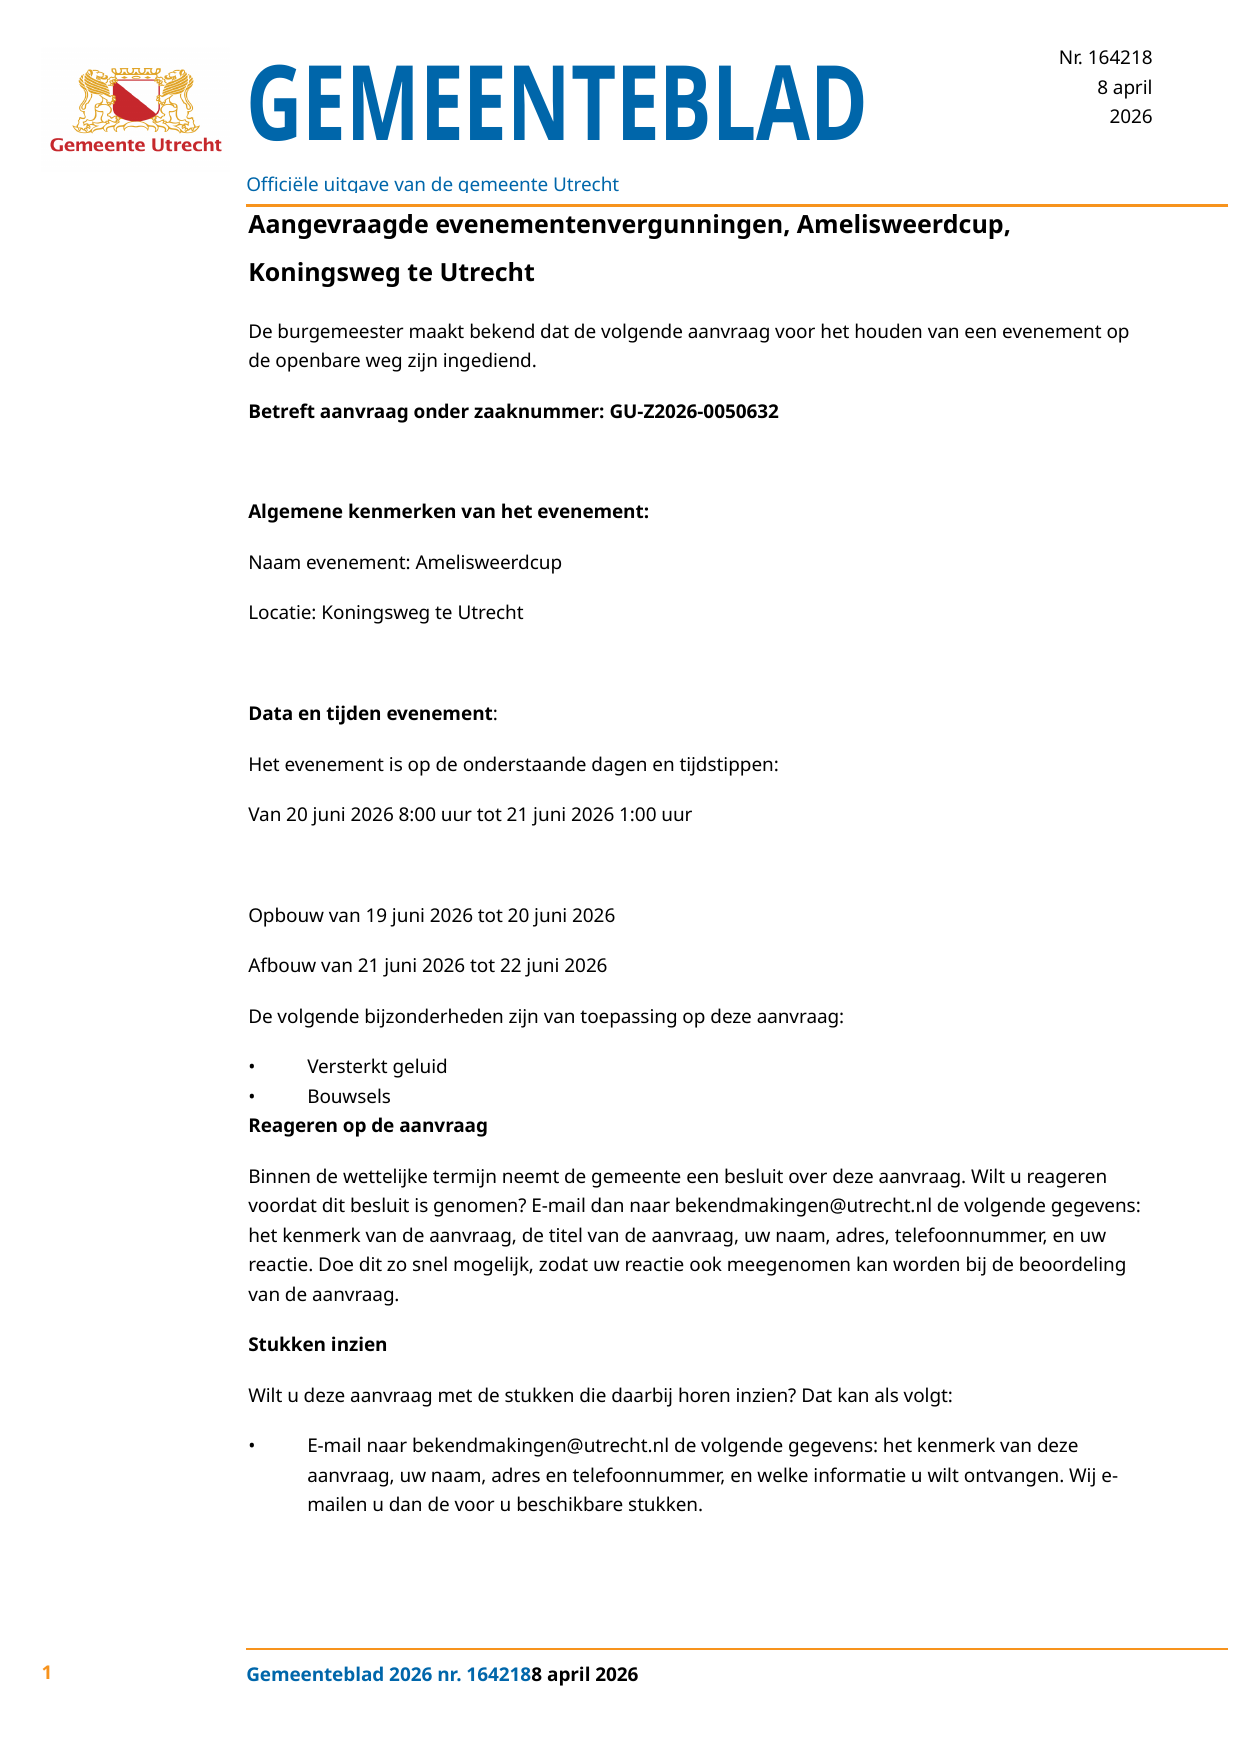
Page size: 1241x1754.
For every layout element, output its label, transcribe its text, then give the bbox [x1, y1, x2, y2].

text Naam evenement: Amelisweerdcup [248, 549, 1152, 575]
list Versterkt geluid [248, 1053, 1152, 1079]
text Algemene kenmerken van het evenement: [248, 499, 1152, 524]
text Reageren op de aanvraag [248, 1112, 1152, 1138]
text De burgemeester maakt bekend dat de volgende aanvraag voor het houden van een evenement op de openbare weg zijn ingediend. [248, 318, 1152, 373]
text Locatie: Koningsweg te Utrecht [248, 599, 1152, 625]
text Stukken inzien [248, 1332, 1152, 1357]
list E-mail naar bekendmakingen@utrecht.nl de volgende gegevens: het kenmerk van deze aanvraag, uw naam, adres en telefoonnummer, en welke informatie u wilt ontvangen. Wij e-mailen u dan de voor u beschikbare stukken. [248, 1432, 1152, 1517]
text Het evenement is op de onderstaande dagen en tijdstippen: [248, 751, 1152, 777]
text Binnen de wettelijke termijn neemt de gemeente een besluit over deze aanvraag. Wilt u reageren voordat dit besluit is genomen? E-mail dan naar bekendmakingen@utrecht.nl de volgende gegevens: het kenmerk van de aanvraag, de titel van de aanvraag, uw naam, adres, telefoonnummer, en uw reactie. Doe dit zo snel mogelijk, zodat uw reactie ook meegenomen kan worden bij de beoordeling van de aanvraag. [248, 1163, 1152, 1307]
text Data en tijden evenement: [248, 700, 1152, 726]
picture [41, 47, 231, 172]
text Wilt u deze aanvraag met de stukken die daarbij horen inzien? Dat kan als volgt: [248, 1382, 1152, 1408]
text Van 20 juni 2026 8:00 uur tot 21 juni 2026 1:00 uur [248, 801, 1152, 827]
text Opbouw van 19 juni 2026 tot 20 juni 2026 [248, 902, 1152, 928]
text De volgende bijzonderheden zijn van toepassing op deze aanvraag: [248, 1003, 1152, 1029]
text Betreft aanvraag onder zaaknummer: GU-Z2026-0050632 [248, 398, 1152, 424]
text Aangevraagde evenementenvergunningen, Amelisweerdcup, Koningsweg te Utrecht [248, 207, 1152, 288]
list Bouwsels [248, 1083, 1152, 1109]
text Afbouw van 21 juni 2026 tot 22 juni 2026 [248, 952, 1152, 978]
